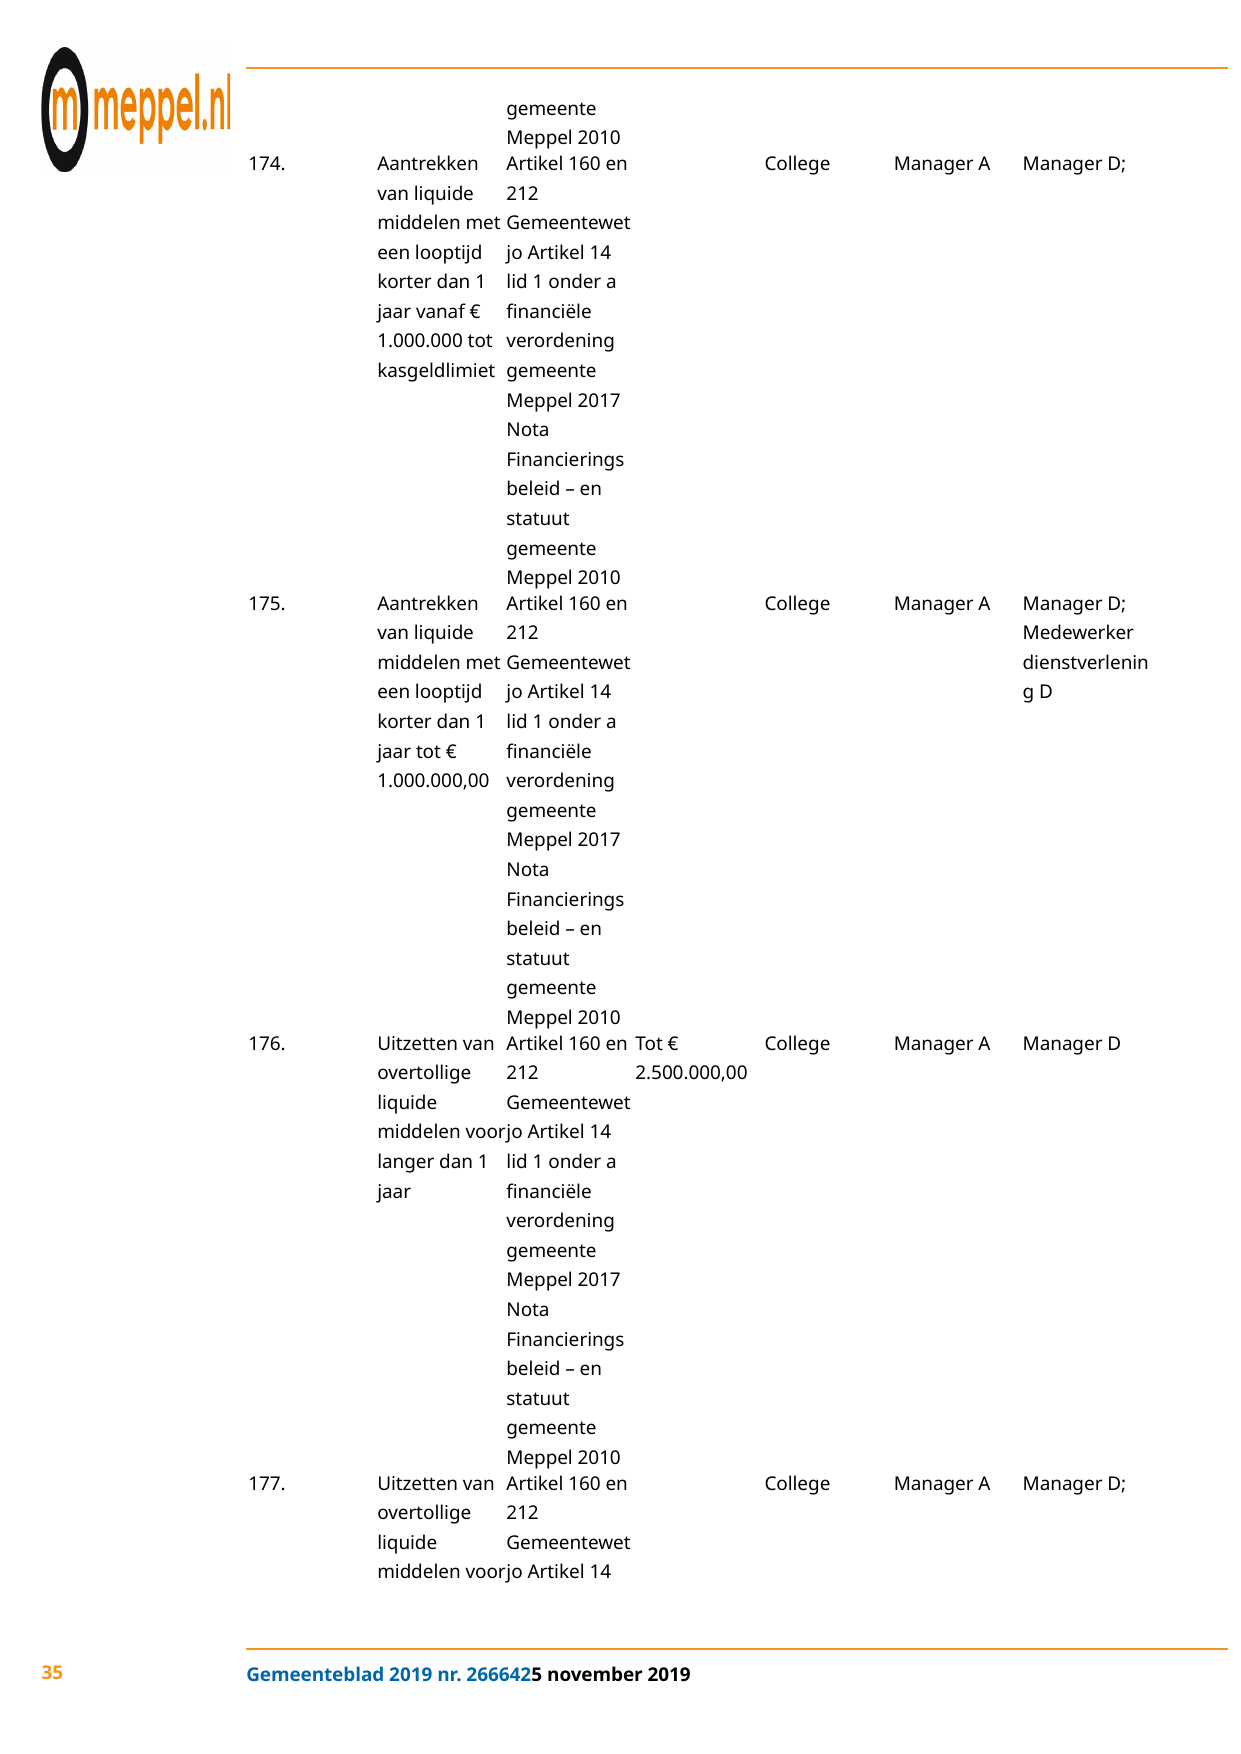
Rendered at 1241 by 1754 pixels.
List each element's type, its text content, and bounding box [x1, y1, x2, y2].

table_cell Manager D; [1023, 150, 1152, 590]
table_cell Manager D [1023, 1030, 1152, 1470]
table_cell Manager A [894, 1470, 1022, 1584]
table_cell [635, 150, 764, 590]
table_cell College [764, 1470, 893, 1584]
table_cell College [764, 1030, 893, 1470]
table_cell College [764, 150, 893, 590]
table_cell Uitzetten van overtollige liquide middelen voor [377, 1470, 506, 1584]
table_cell 174. [248, 150, 377, 590]
table_cell [764, 95, 893, 150]
table_cell Manager D; [1023, 1470, 1152, 1584]
table_cell Manager D; Medewerker dienstverlening D [1023, 590, 1152, 1030]
table_cell Manager A [894, 1030, 1022, 1470]
table_cell [635, 95, 764, 150]
table_cell [1023, 95, 1152, 150]
table_cell Artikel 160 en 212 Gemeentewet jo Artikel 14 [506, 1470, 635, 1584]
table_cell Artikel 160 en 212 Gemeentewet jo Artikel 14 lid 1 onder a financiële verordening gemeente Meppel 2017 Nota Financierings beleid – en statuut gemeente Meppel 2010 [506, 1030, 635, 1470]
table_cell [377, 95, 506, 150]
picture [41, 47, 231, 172]
table_cell Tot € 2.500.000,00 [635, 1030, 764, 1470]
table_cell [635, 590, 764, 1030]
table_cell Artikel 160 en 212 Gemeentewet jo Artikel 14 lid 1 onder a financiële verordening gemeente Meppel 2017 Nota Financierings beleid – en statuut gemeente Meppel 2010 [506, 150, 635, 590]
table_cell College [764, 590, 893, 1030]
table_cell [894, 95, 1022, 150]
table_cell gemeente Meppel 2010 [506, 95, 635, 150]
table_cell Aantrekken van liquide middelen met een looptijd korter dan 1 jaar vanaf € 1.000.000 tot kasgeldlimiet [377, 150, 506, 590]
table_cell Manager A [894, 150, 1022, 590]
table_cell [635, 1470, 764, 1584]
table_cell 176. [248, 1030, 377, 1470]
table_cell [248, 95, 377, 150]
table_cell 177. [248, 1470, 377, 1584]
table_cell Artikel 160 en 212 Gemeentewet jo Artikel 14 lid 1 onder a financiële verordening gemeente Meppel 2017 Nota Financierings beleid – en statuut gemeente Meppel 2010 [506, 590, 635, 1030]
table_cell Manager A [894, 590, 1022, 1030]
table_cell 175. [248, 590, 377, 1030]
table_cell Aantrekken van liquide middelen met een looptijd korter dan 1 jaar tot € 1.000.000,00 [377, 590, 506, 1030]
table_cell Uitzetten van overtollige liquide middelen voor langer dan 1 jaar [377, 1030, 506, 1470]
